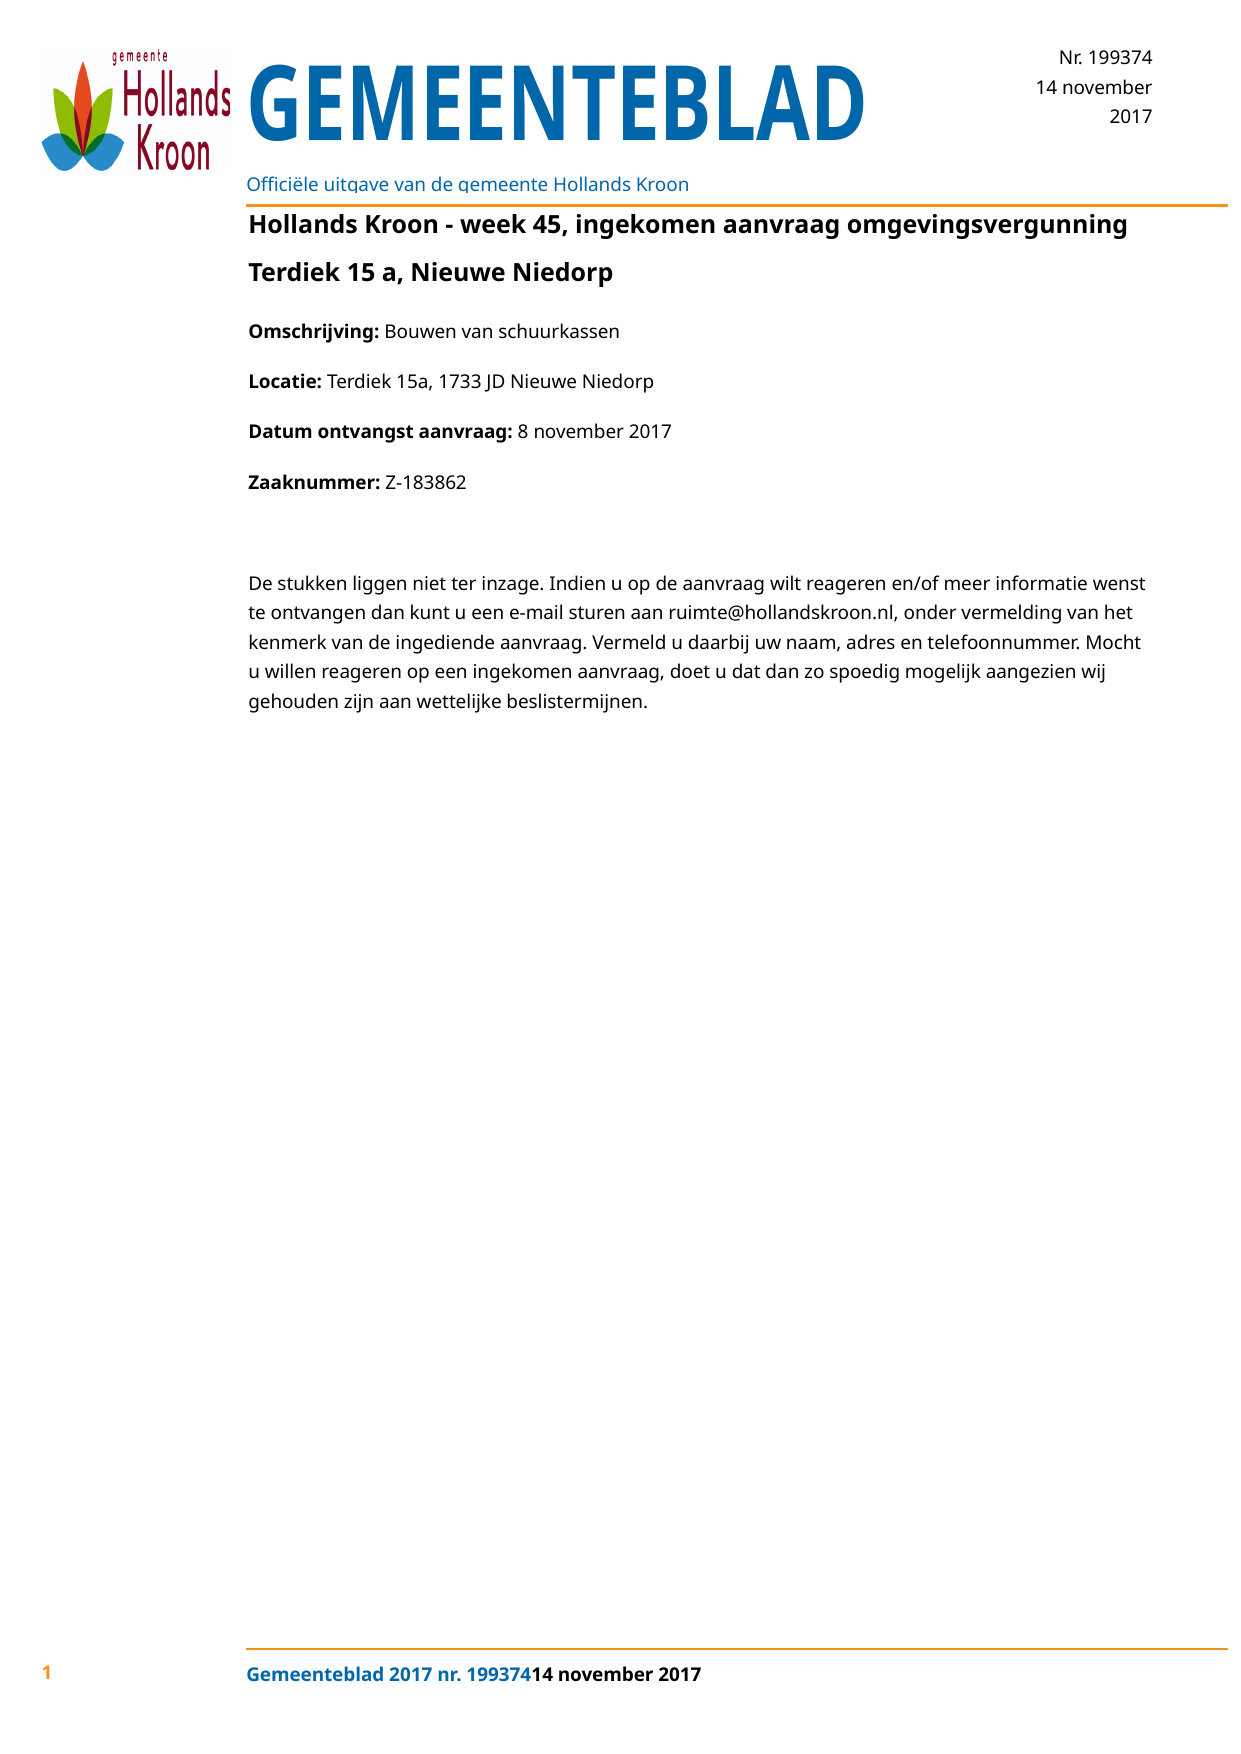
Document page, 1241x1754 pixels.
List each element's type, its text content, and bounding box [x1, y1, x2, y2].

text Datum ontvangst aanvraag: 8 november 2017 [248, 419, 1152, 444]
text De stukken liggen niet ter inzage. Indien u op de aanvraag wilt reageren en/of meer informatie wenst te ontvangen dan kunt u een e-mail sturen aan ruimte@hollandskroon.nl, onder vermelding van het kenmerk van de ingediende aanvraag. Vermeld u daarbij uw naam, adres en telefoonnummer. Mocht u willen reageren op een ingekomen aanvraag, doet u dat dan zo spoedig mogelijk aangezien wij gehouden zijn aan wettelijke beslistermijnen. [248, 570, 1152, 714]
picture [41, 47, 231, 172]
text Zaaknummer: Z-183862 [248, 469, 1152, 495]
text Omschrijving: Bouwen van schuurkassen [248, 318, 1152, 344]
text Hollands Kroon - week 45, ingekomen aanvraag omgevingsvergunning Terdiek 15 a, Nieuwe Niedorp [248, 207, 1152, 288]
text Locatie: Terdiek 15a, 1733 JD Nieuwe Niedorp [248, 368, 1152, 394]
